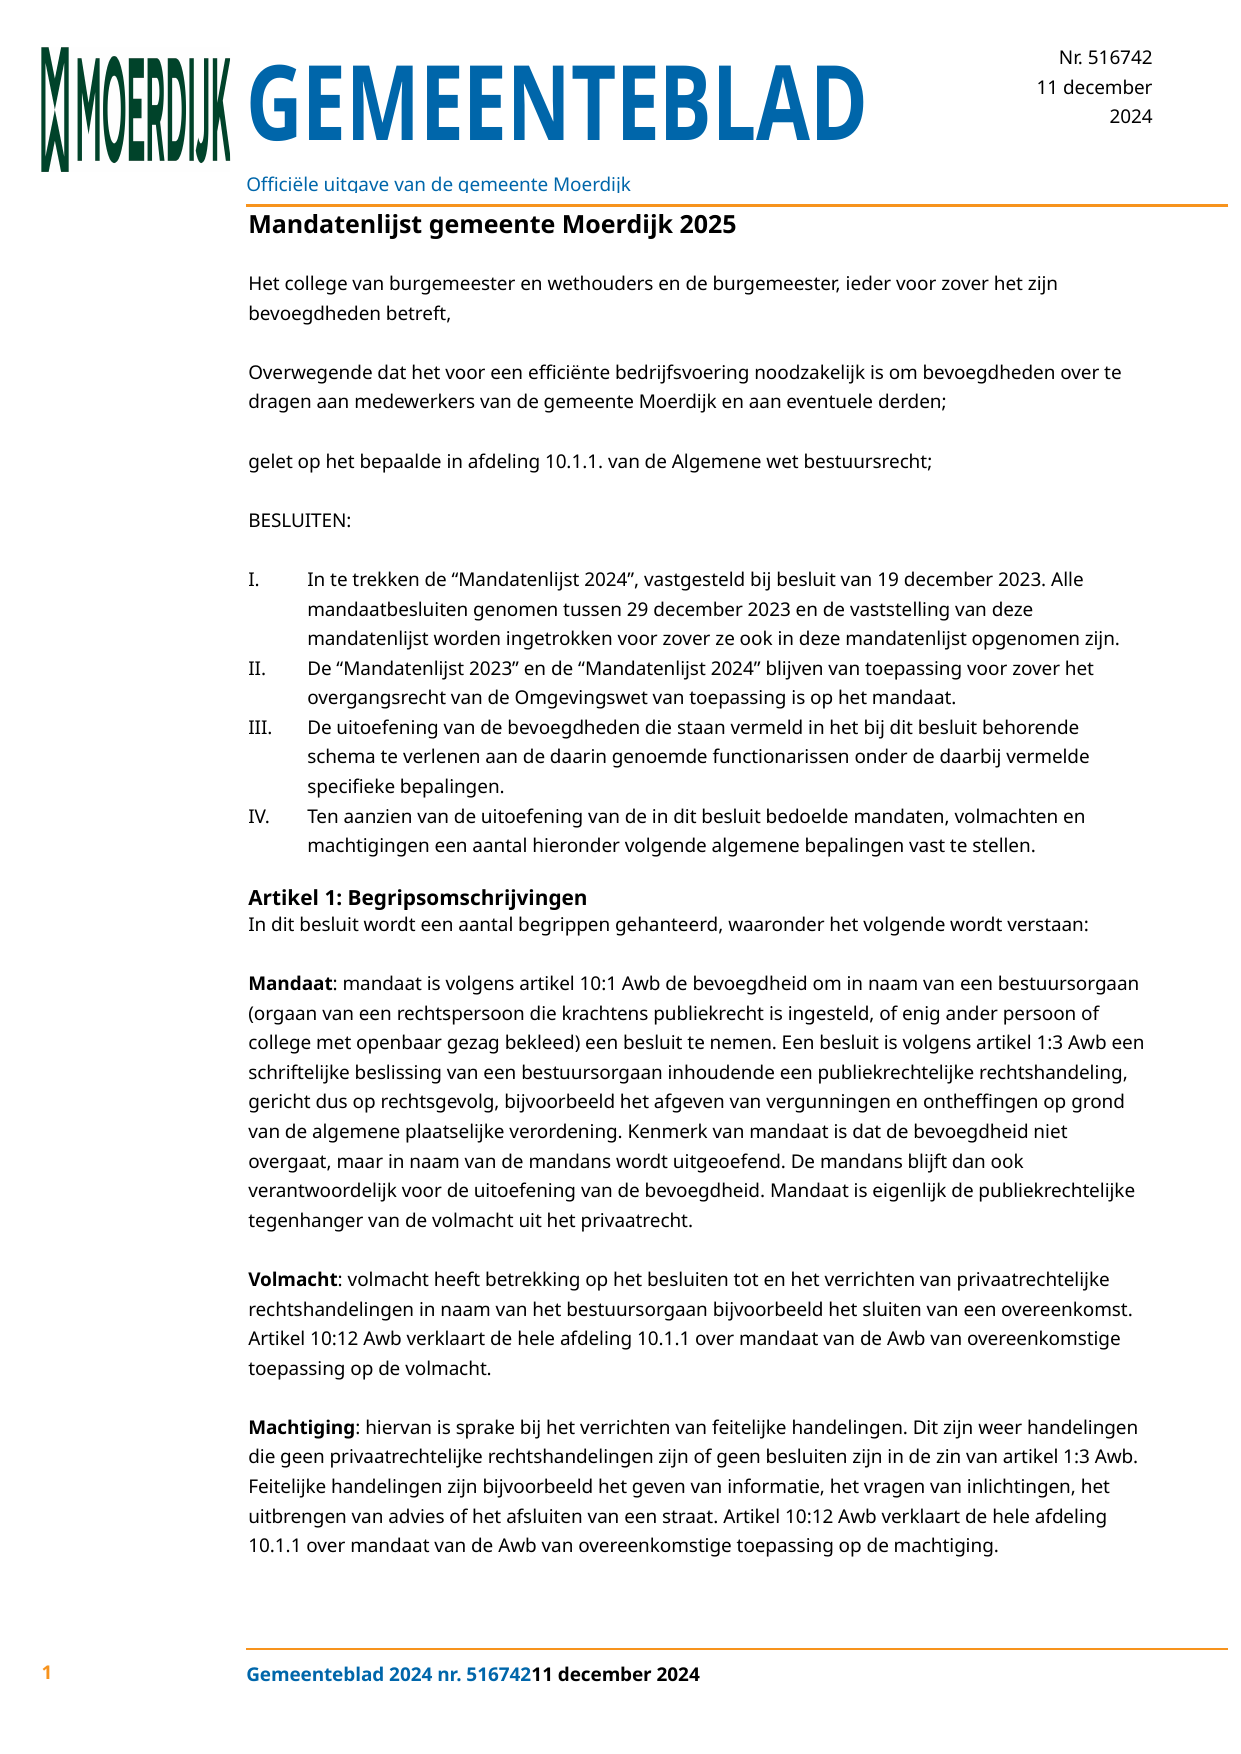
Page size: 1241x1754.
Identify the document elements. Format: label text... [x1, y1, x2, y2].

text In dit besluit wordt een aantal begrippen gehanteerd, waaronder het volgende wordt verstaan: [248, 911, 1152, 937]
text Volmacht: volmacht heeft betrekking op het besluiten tot en het verrichten van privaatrechtelijke rechtshandelingen in naam van het bestuursorgaan bijvoorbeeld het sluiten van een overeenkomst. Artikel 10:12 Awb verklaart de hele afdeling 10.1.1 over mandaat van de Awb van overeenkomstige toepassing op de volmacht. [248, 1266, 1152, 1381]
list Ten aanzien van de uitoefening van de in dit besluit bedoelde mandaten, volmachten en machtigingen een aantal hieronder volgende algemene bepalingen vast te stellen. [248, 803, 1152, 858]
text Mandaat: mandaat is volgens artikel 10:1 Awb de bevoegdheid om in naam van een bestuursorgaan (orgaan van een rechtspersoon die krachtens publiekrecht is ingesteld, of enig ander persoon of college met openbaar gezag bekleed) een besluit te nemen. Een besluit is volgens artikel 1:3 Awb een schriftelijke beslissing van een bestuursorgaan inhoudende een publiekrechtelijke rechtshandeling, gericht dus op rechtsgevolg, bijvoorbeeld het afgeven van vergunningen en ontheffingen op grond van de algemene plaatselijke verordening. Kenmerk van mandaat is dat de bevoegdheid niet overgaat, maar in naam van de mandans wordt uitgeoefend. De mandans blijft dan ook verantwoordelijk voor de uitoefening van de bevoegdheid. Mandaat is eigenlijk de publiekrechtelijke tegenhanger van de volmacht uit het privaatrecht. [248, 970, 1152, 1233]
text gelet op het bepaalde in afdeling 10.1.1. van de Algemene wet bestuursrecht; [248, 448, 1152, 473]
text BESLUITEN: [248, 507, 1152, 533]
text Overwegende dat het voor een efficiënte bedrijfsvoering noodzakelijk is om bevoegdheden over te dragen aan medewerkers van de gemeente Moerdijk en aan eventuele derden; [248, 359, 1152, 414]
text Het college van burgemeester en wethouders en de burgemeester, ieder voor zover het zijn bevoegdheden betreft, [248, 270, 1152, 326]
list De “Mandatenlijst 2023” en de “Mandatenlijst 2024” blijven van toepassing voor zover het overgangsrecht van de Omgevingswet van toepassing is op het mandaat. [248, 655, 1152, 710]
text Machtiging: hiervan is sprake bij het verrichten van feitelijke handelingen. Dit zijn weer handelingen die geen privaatrechtelijke rechtshandelingen zijn of geen besluiten zijn in de zin van artikel 1:3 Awb. Feitelijke handelingen zijn bijvoorbeeld het geven van informatie, het vragen van inlichtingen, het uitbrengen van advies of het afsluiten van een straat. Artikel 10:12 Awb verklaart de hele afdeling 10.1.1 over mandaat van de Awb van overeenkomstige toepassing op de machtiging. [248, 1414, 1152, 1558]
list De uitoefening van de bevoegdheden die staan vermeld in het bij dit besluit behorende schema te verlenen aan de daarin genoemde functionarissen onder de daarbij vermelde specifieke bepalingen. [248, 714, 1152, 799]
text Artikel 1: Begripsomschrijvingen [248, 883, 1152, 911]
text Mandatenlijst gemeente Moerdijk 2025 [248, 207, 1152, 241]
list In te trekken de “Mandatenlijst 2024”, vastgesteld bij besluit van 19 december 2023. Alle mandaatbesluiten genomen tussen 29 december 2023 en de vaststelling van deze mandatenlijst worden ingetrokken voor zover ze ook in deze mandatenlijst opgenomen zijn. [248, 566, 1152, 651]
picture [41, 47, 231, 172]
